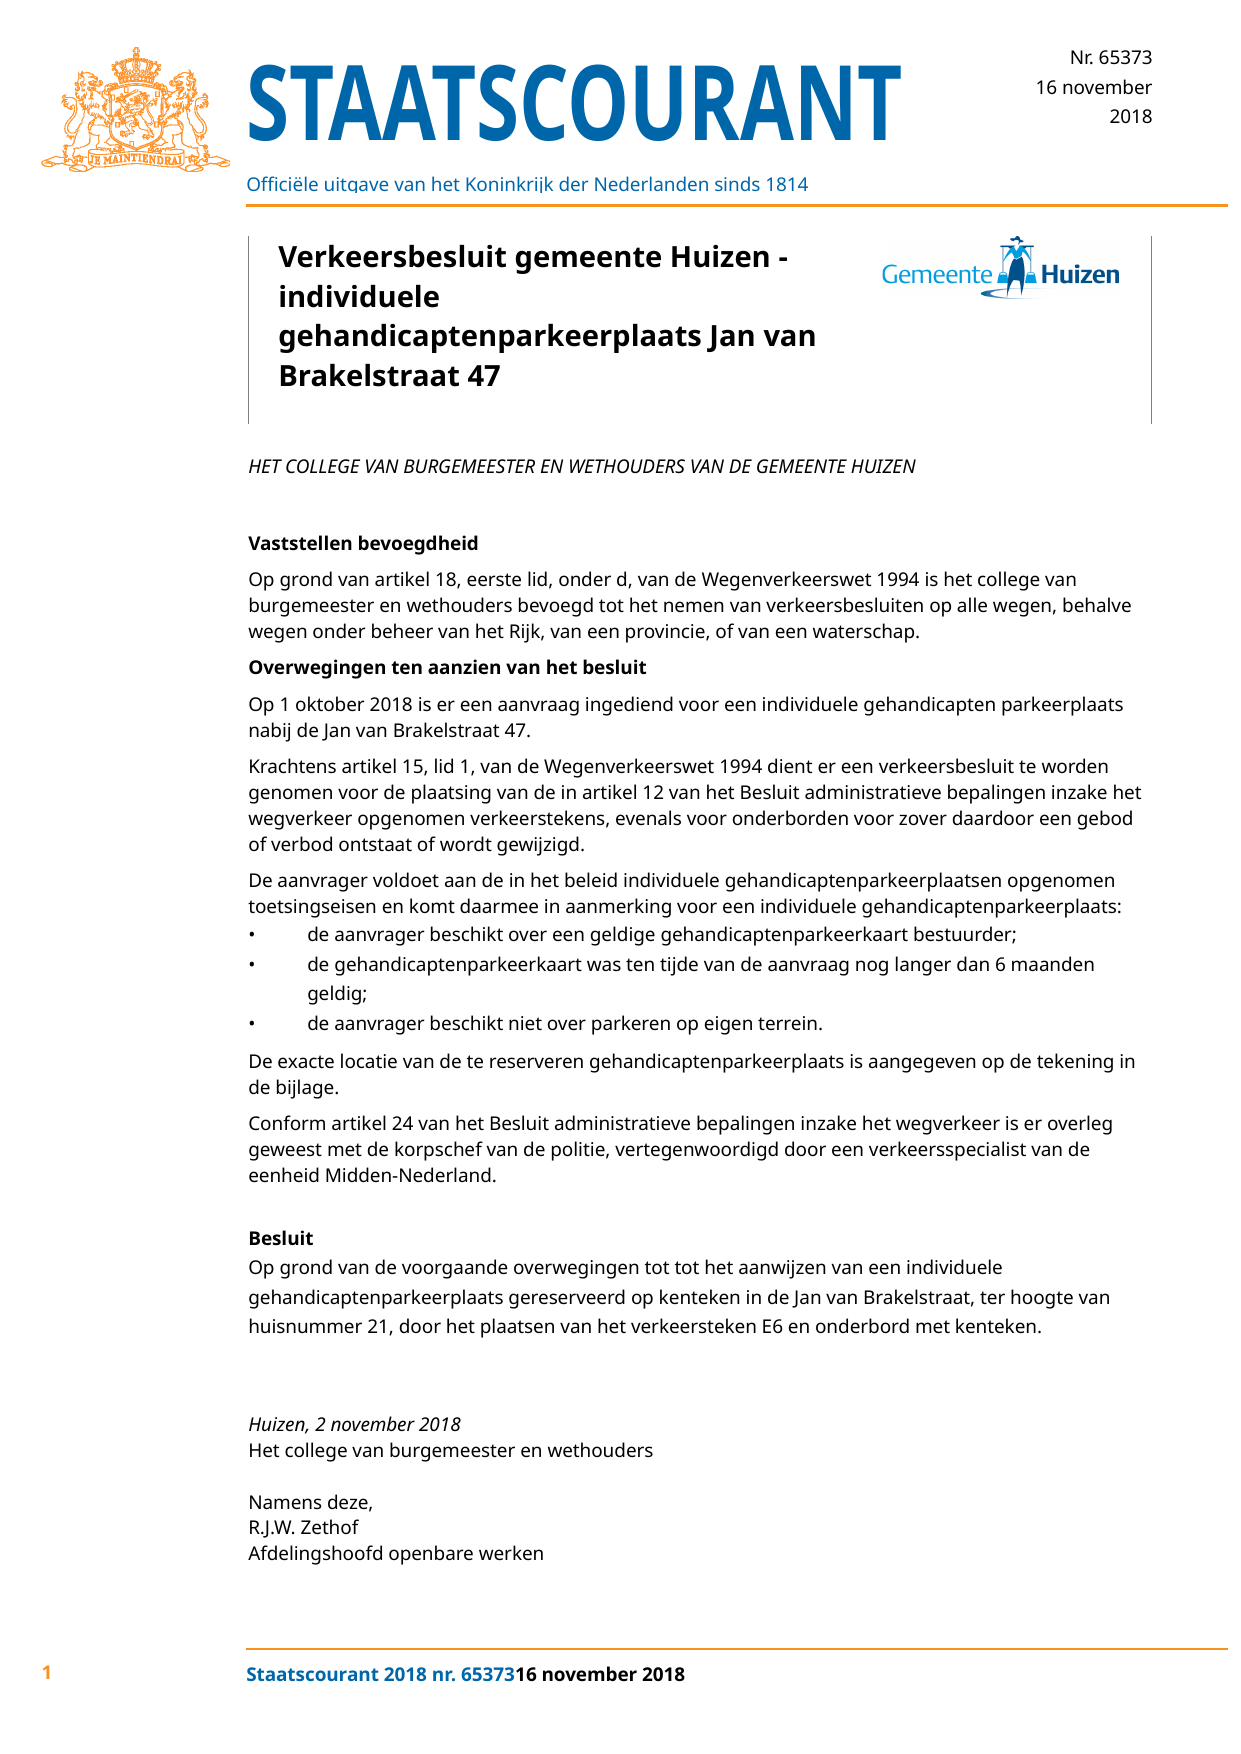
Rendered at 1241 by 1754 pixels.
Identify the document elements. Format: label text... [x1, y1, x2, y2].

text Het college van burgemeester en wethouders [248, 1437, 1152, 1463]
text R.J.W. Zethof [248, 1514, 1152, 1540]
picture [41, 47, 231, 172]
list de gehandicaptenparkeerkaart was ten tijde van de aanvraag nog langer dan 6 maanden geldig; [248, 951, 1152, 1006]
text De exacte locatie van de te reserveren gehandicaptenparkeerplaats is aangegeven op de tekening in de bijlage. [248, 1048, 1152, 1099]
text Afdelingshoofd openbare werken [248, 1540, 1152, 1566]
text Besluit [248, 1225, 1152, 1250]
picture [882, 236, 1119, 299]
text Krachtens artikel 15, lid 1, van de Wegenverkeerswet 1994 dient er een verkeersbesluit te worden genomen voor de plaatsing van de in artikel 12 van het Besluit administratieve bepalingen inzake het wegverkeer opgenomen verkeerstekens, evenals voor onderborden voor zover daardoor een gebod of verbod ontstaat of wordt gewijzigd. [248, 753, 1152, 856]
table_header Verkeersbesluit gemeente Huizen - individuele gehandicaptenparkeerplaats Jan van Brakelstraat 47 [249, 236, 850, 424]
text HET COLLEGE VAN BURGEMEESTER EN WETHOUDERS VAN DE GEMEENTE HUIZEN [248, 454, 1152, 479]
text Op grond van artikel 18, eerste lid, onder d, van de Wegenverkeerswet 1994 is het college van burgemeester en wethouders bevoegd tot het nemen van verkeersbesluiten op alle wegen, behalve wegen onder beheer van het Rijk, van een provincie, of van een waterschap. [248, 566, 1152, 643]
text Conform artikel 24 van het Besluit administratieve bepalingen inzake het wegverkeer is er overleg geweest met de korpschef van de politie, vertegenwoordigd door een verkeersspecialist van de eenheid Midden-Nederland. [248, 1111, 1152, 1188]
text Namens deze, [248, 1489, 1152, 1514]
table_header [850, 236, 1151, 424]
text Huizen, 2 november 2018 [248, 1412, 1152, 1437]
list de aanvrager beschikt niet over parkeren op eigen terrein. [248, 1010, 1152, 1036]
text Op grond van de voorgaande overwegingen tot tot het aanwijzen van een individuele gehandicaptenparkeerplaats gereserveerd op kenteken in de Jan van Brakelstraat, ter hoogte van huisnummer 21, door het plaatsen van het verkeersteken E6 en onderbord met kenteken. [248, 1254, 1152, 1339]
text Op 1 oktober 2018 is er een aanvraag ingediend voor een individuele gehandicapten parkeerplaats nabij de Jan van Brakelstraat 47. [248, 691, 1152, 743]
text Overwegingen ten aanzien van het besluit [248, 654, 1152, 680]
text Vaststellen bevoegdheid [248, 530, 1152, 555]
text De aanvrager voldoet aan de in het beleid individuele gehandicaptenparkeerplaatsen opgenomen toetsingseisen en komt daarmee in aanmerking voor een individuele gehandicaptenparkeerplaats: [248, 867, 1152, 919]
list de aanvrager beschikt over een geldige gehandicaptenparkeerkaart bestuurder; [248, 921, 1152, 947]
